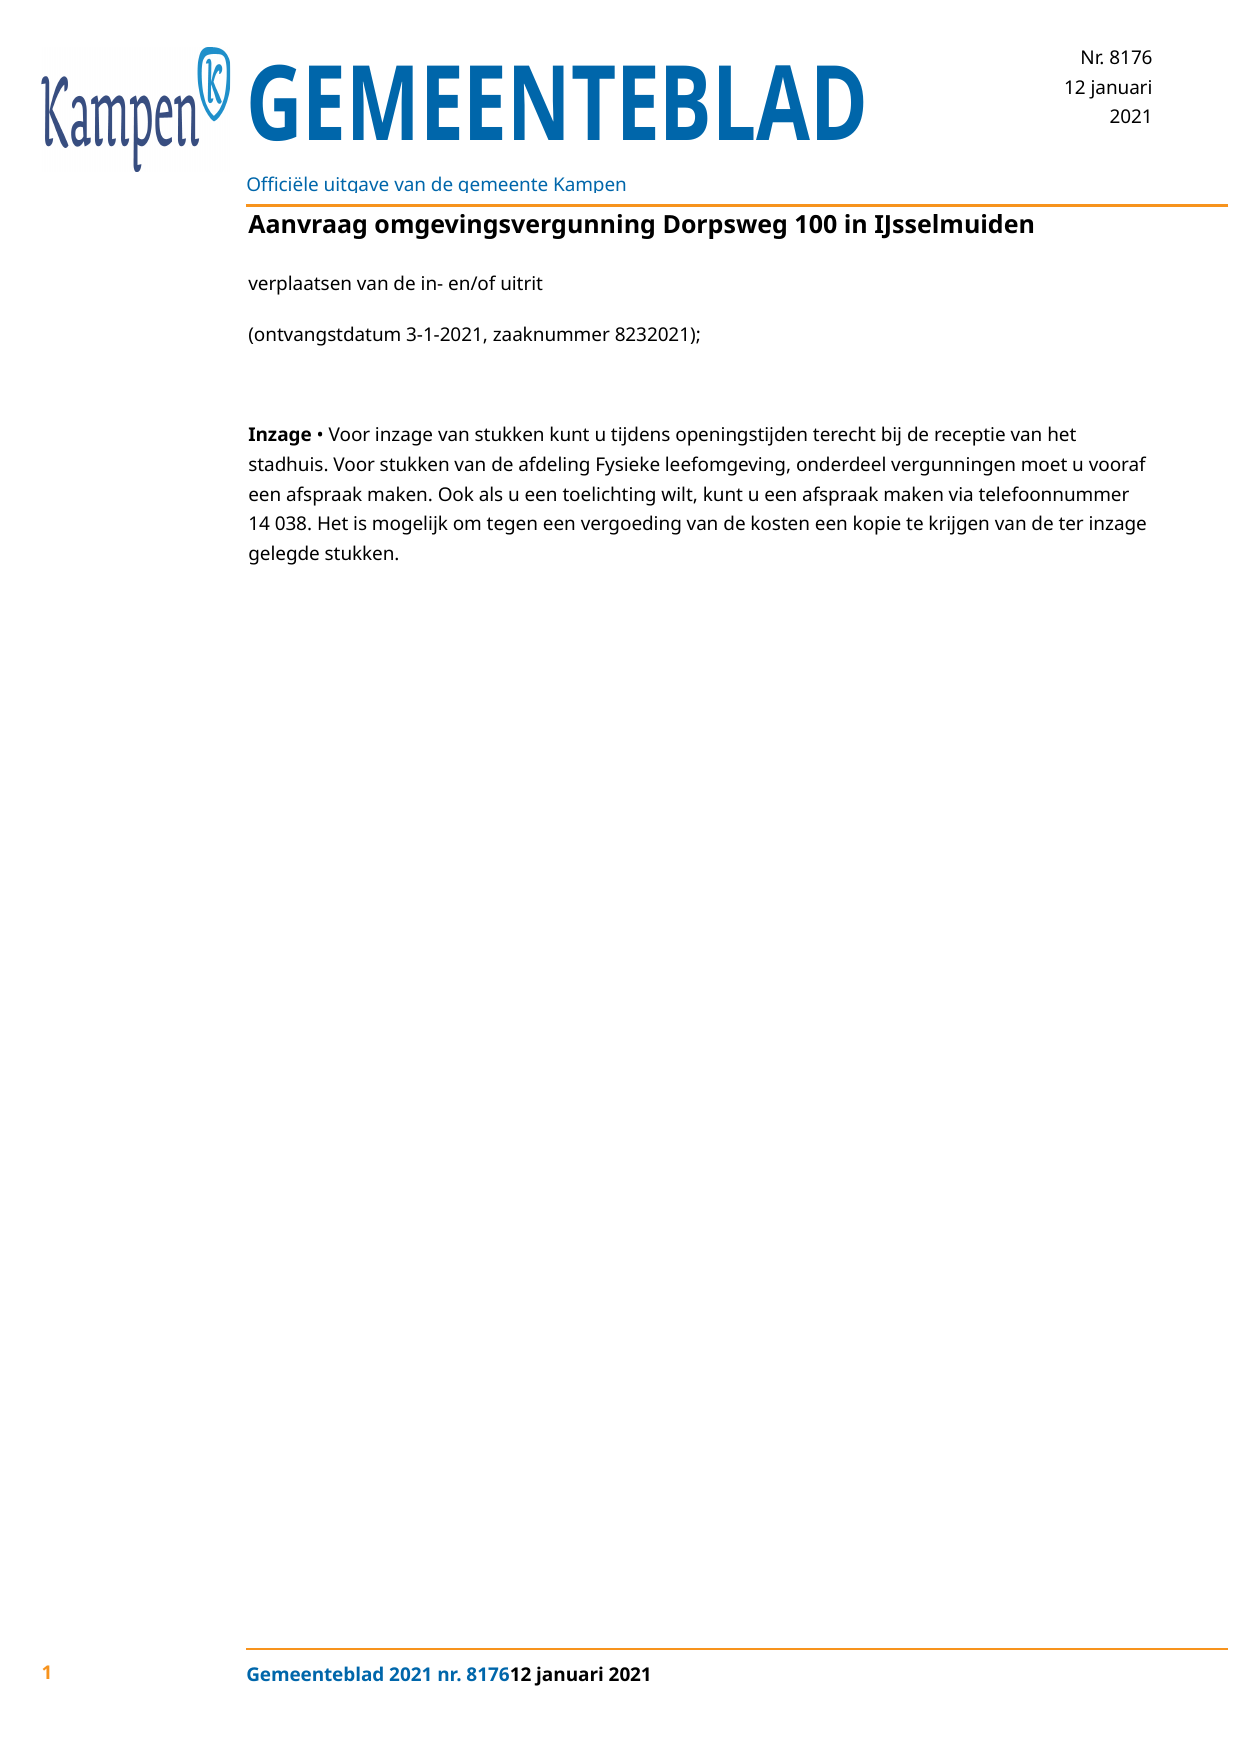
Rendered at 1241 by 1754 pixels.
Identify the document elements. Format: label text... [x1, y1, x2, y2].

text verplaatsen van de in- en/of uitrit [248, 270, 1152, 296]
text Inzage • Voor inzage van stukken kunt u tijdens openingstijden terecht bij de receptie van het stadhuis. Voor stukken van de afdeling Fysieke leefomgeving, onderdeel vergunningen moet u vooraf een afspraak maken. Ook als u een toelichting wilt, kunt u een afspraak maken via telefoonnummer 14 038. Het is mogelijk om tegen een vergoeding van de kosten een kopie te krijgen van de ter inzage gelegde stukken. [248, 422, 1152, 566]
picture [41, 47, 231, 172]
text (ontvangstdatum 3-1-2021, zaaknummer 8232021); [248, 321, 1152, 346]
text Aanvraag omgevingsvergunning Dorpsweg 100 in IJsselmuiden [248, 207, 1152, 241]
